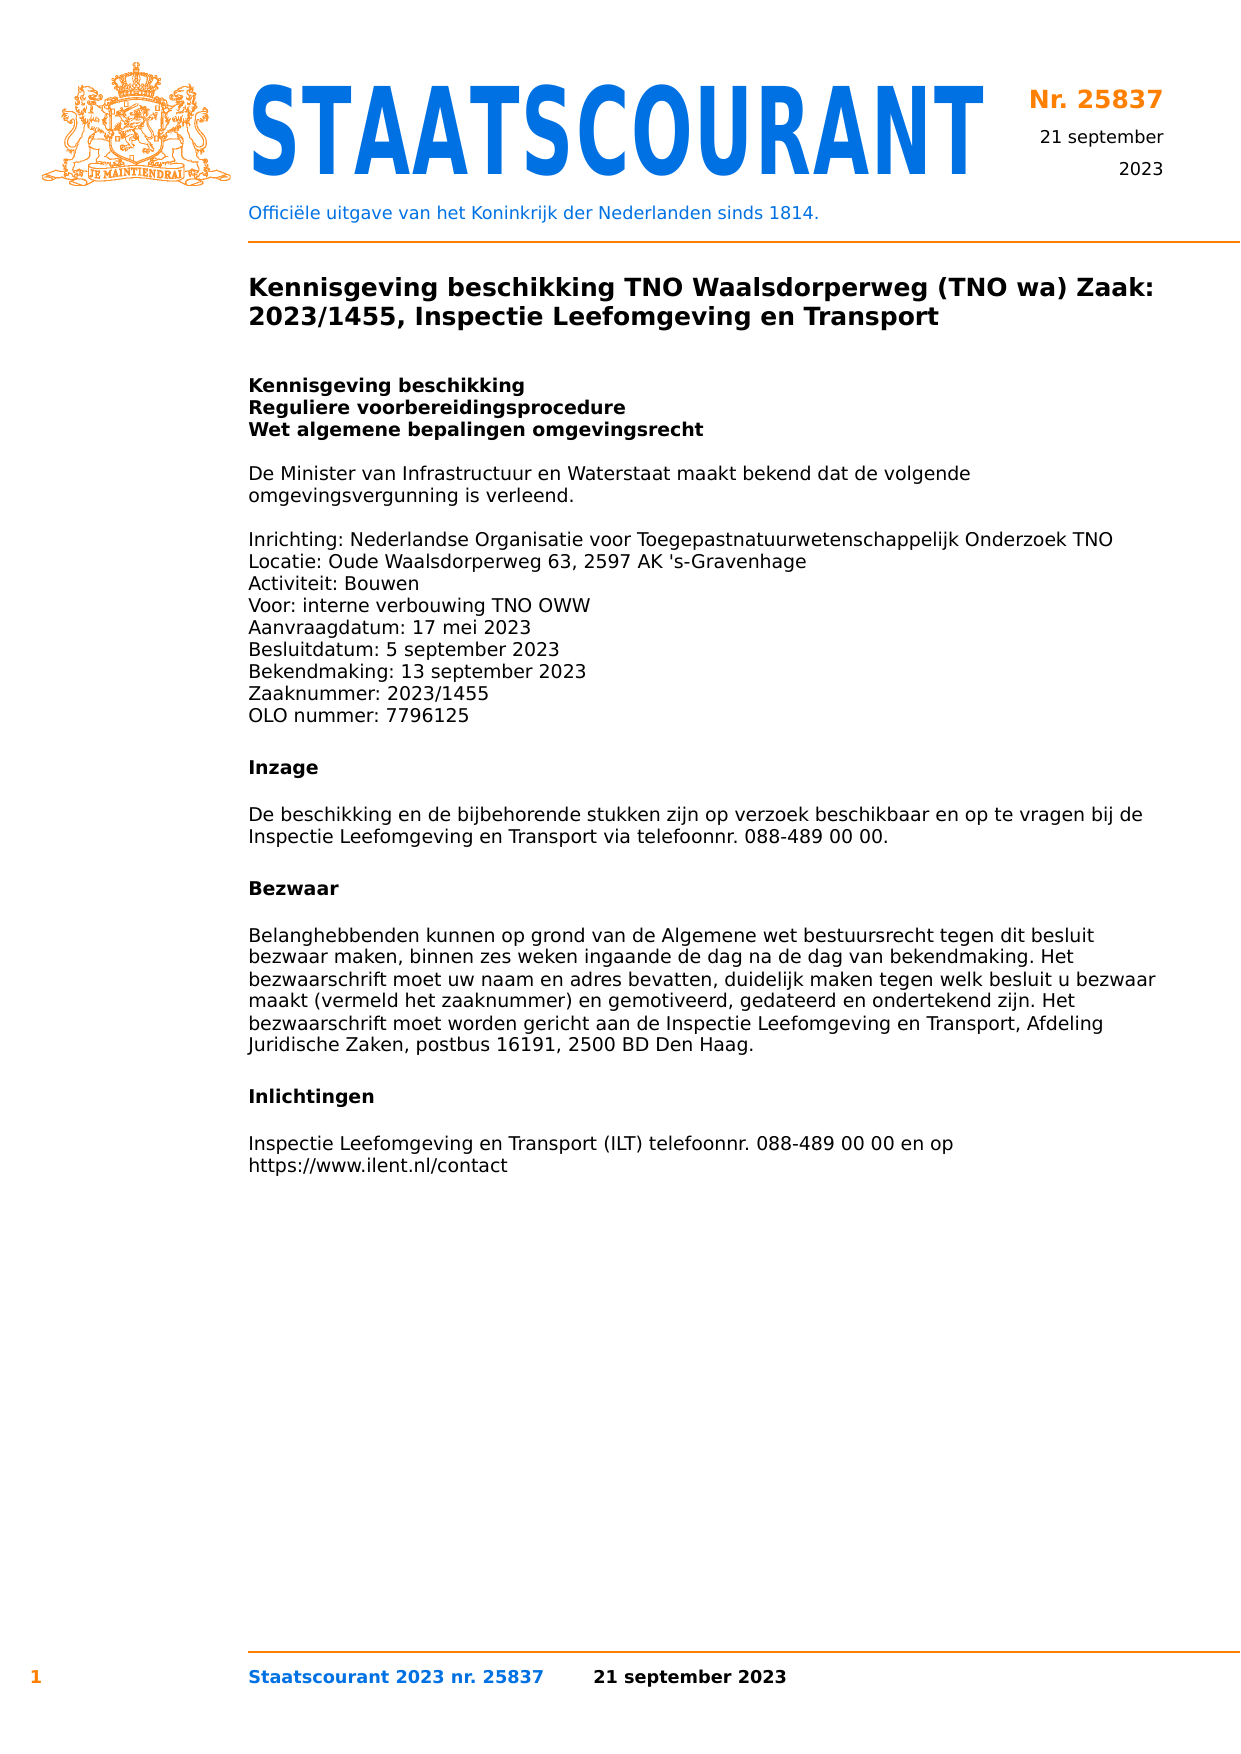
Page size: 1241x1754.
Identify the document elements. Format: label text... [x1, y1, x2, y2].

text Reguliere voorbereidingsprocedure [248, 397, 1163, 419]
text Bekendmaking: 13 september 2023 [248, 661, 1163, 683]
text Aanvraagdatum: 17 mei 2023 [248, 617, 1163, 639]
text Inspectie Leefomgeving en Transport (ILT) telefoonnr. 088-489 00 00 en op https://www.ilent.nl/contact [248, 1133, 1163, 1177]
table_header Nr. 25837 [998, 62, 1240, 121]
text Zaaknummer: 2023/1455 [248, 683, 1163, 704]
table_header STAATSCOURANT [248, 62, 998, 203]
text Inrichting: Nederlandse Organisatie voor Toegepastnatuurwetenschappelijk Onderzoek TNO [248, 529, 1163, 551]
subtitle Bezwaar [248, 877, 1163, 899]
subtitle Kennisgeving beschikking TNO Waalsdorperweg (TNO wa) Zaak: 2023/1455, Inspectie Leefomgeving en Transport [248, 273, 1163, 331]
subtitle Inzage [248, 757, 1163, 778]
table_cell Officiële uitgave van het Koninkrijk der Nederlanden sinds 1814. [248, 203, 1240, 241]
table_cell 2023 [998, 153, 1240, 203]
text Kennisgeving beschikking [248, 375, 1163, 397]
text Wet algemene bepalingen omgevingsrecht [248, 419, 1163, 441]
text De Minister van Infrastructuur en Waterstaat maakt bekend dat de volgende omgevingsvergunning is verleend. [248, 463, 1163, 507]
text De beschikking en de bijbehorende stukken zijn op verzoek beschikbaar en op te vragen bij de Inspectie Leefomgeving en Transport via telefoonnr. 088-489 00 00. [248, 803, 1163, 847]
table_cell 21 september [998, 121, 1240, 153]
text Besluitdatum: 5 september 2023 [248, 639, 1163, 661]
text Voor: interne verbouwing TNO OWW [248, 595, 1163, 617]
text Belanghebbenden kunnen op grond van de Algemene wet bestuursrecht tegen dit besluit bezwaar maken, binnen zes weken ingaande de dag na de dag van bekendmaking. Het bezwaarschrift moet uw naam en adres bevatten, duidelijk maken tegen welk besluit u bezwaar maakt (vermeld het zaaknummer) en gemotiveerd, gedateerd en ondertekend zijn. Het bezwaarschrift moet worden gericht aan de Inspectie Leefomgeving en Transport, Afdeling Juridische Zaken, postbus 16191, 2500 BD Den Haag. [248, 924, 1163, 1056]
subtitle Inlichtingen [248, 1086, 1163, 1108]
text Activiteit: Bouwen [248, 573, 1163, 595]
text OLO nummer: 7796125 [248, 704, 1163, 727]
table_header [25, 62, 248, 241]
text Locatie: Oude Waalsdorperweg 63, 2597 AK 's-Gravenhage [248, 551, 1163, 573]
picture [41, 62, 231, 186]
